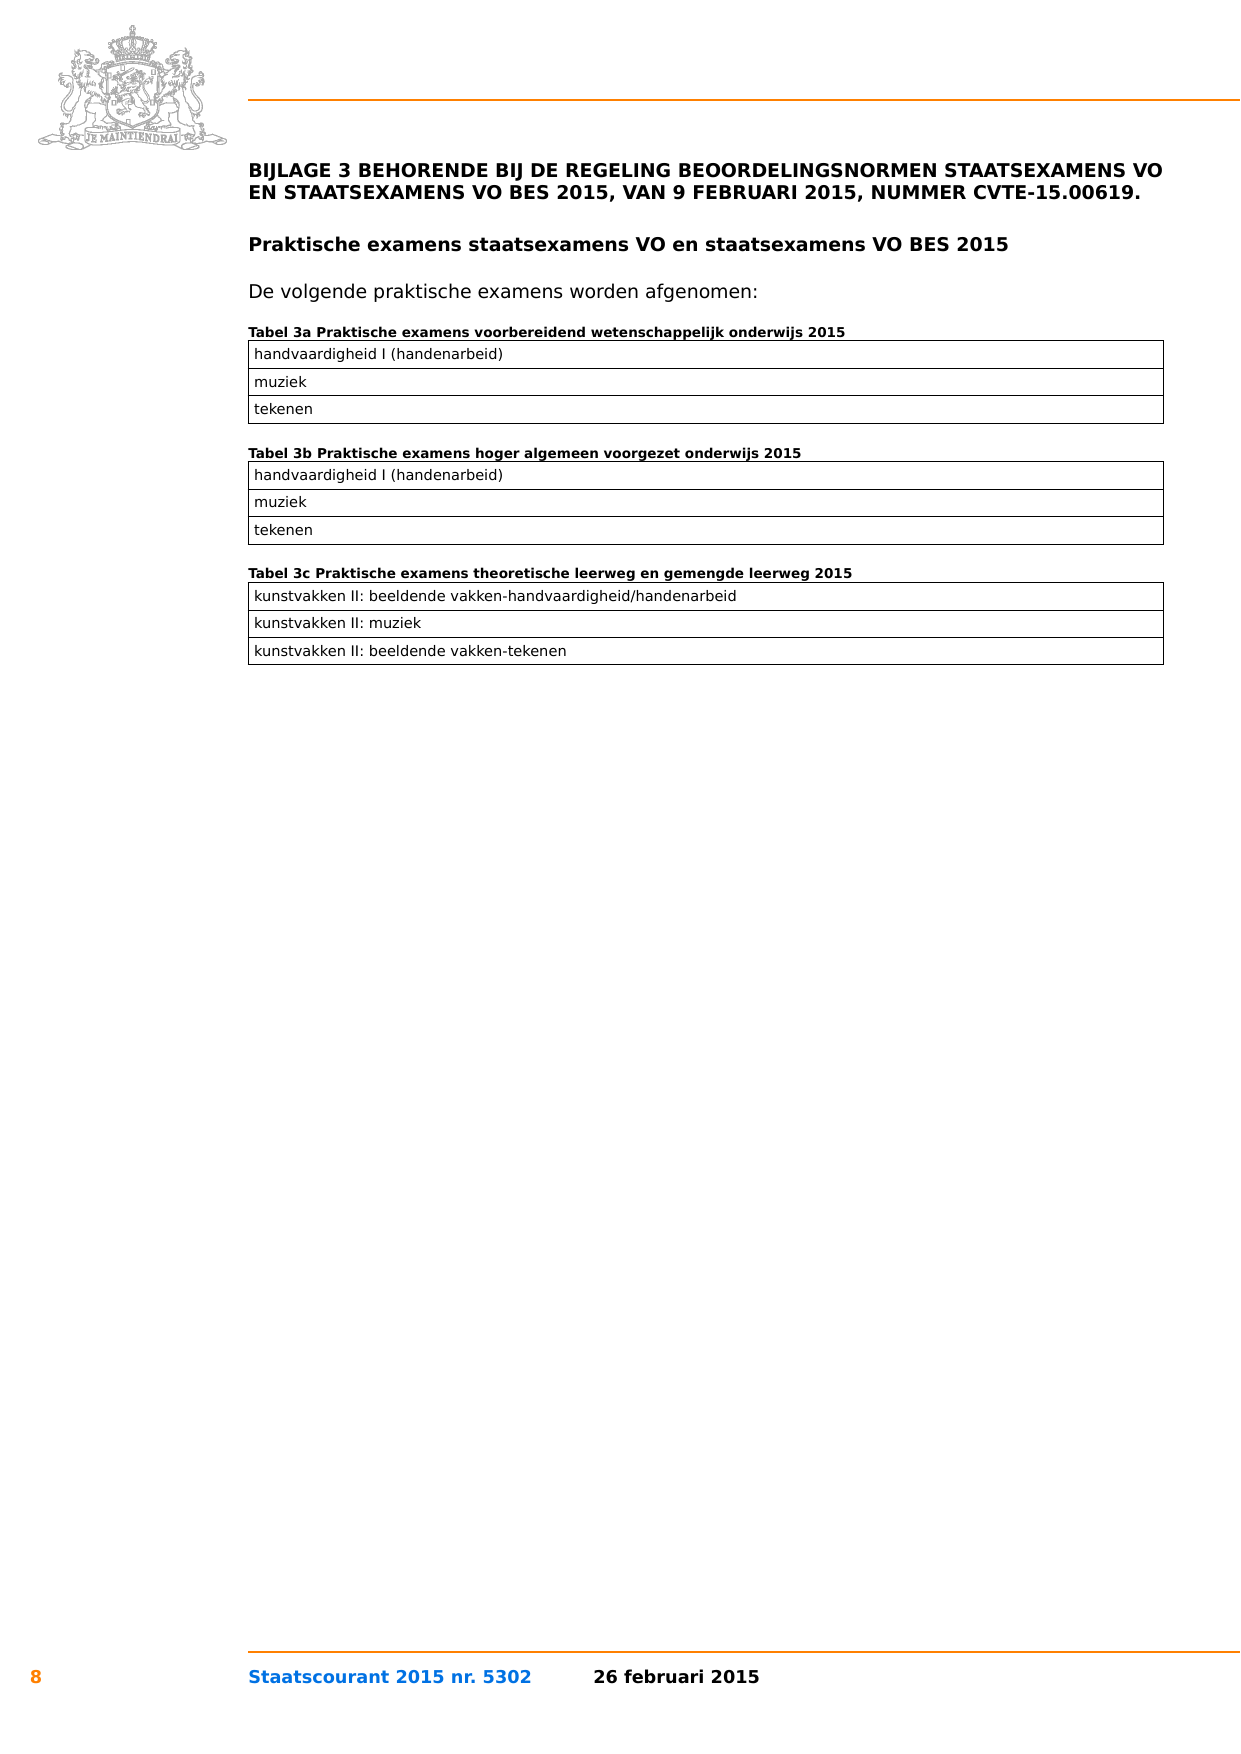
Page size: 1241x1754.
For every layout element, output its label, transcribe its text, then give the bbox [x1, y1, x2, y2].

table_cell tekenen [249, 517, 1163, 543]
subtitle BIJLAGE 3 BEHORENDE BIJ DE REGELING BEOORDELINGSNORMEN STAATSEXAMENS VO EN STAATSEXAMENS VO BES 2015, VAN 9 FEBRUARI 2015, NUMMER CVTE-15.00619. [248, 160, 1163, 204]
table_header Tabel 3c Praktische examens theoretische leerweg en gemengde leerweg 2015 [248, 566, 1163, 582]
subtitle Praktische examens staatsexamens VO en staatsexamens VO BES 2015 [248, 234, 1163, 256]
table_cell kunstvakken II: muziek [249, 611, 1163, 637]
table_cell muziek [249, 369, 1163, 395]
table_cell tekenen [249, 396, 1163, 423]
table_cell kunstvakken II: beeldende vakken-tekenen [249, 638, 1163, 664]
table_cell handvaardigheid I (handenarbeid) [249, 341, 1163, 368]
picture [38, 25, 227, 150]
table_cell handvaardigheid I (handenarbeid) [249, 462, 1163, 489]
text De volgende praktische examens worden afgenomen: [248, 281, 1163, 303]
table_header Tabel 3a Praktische examens voorbereidend wetenschappelijk onderwijs 2015 [248, 325, 1163, 340]
table_cell muziek [249, 490, 1163, 516]
table_cell kunstvakken II: beeldende vakken-handvaardigheid/handenarbeid [249, 583, 1163, 609]
table_header Tabel 3b Praktische examens hoger algemeen voorgezet onderwijs 2015 [248, 446, 1163, 461]
